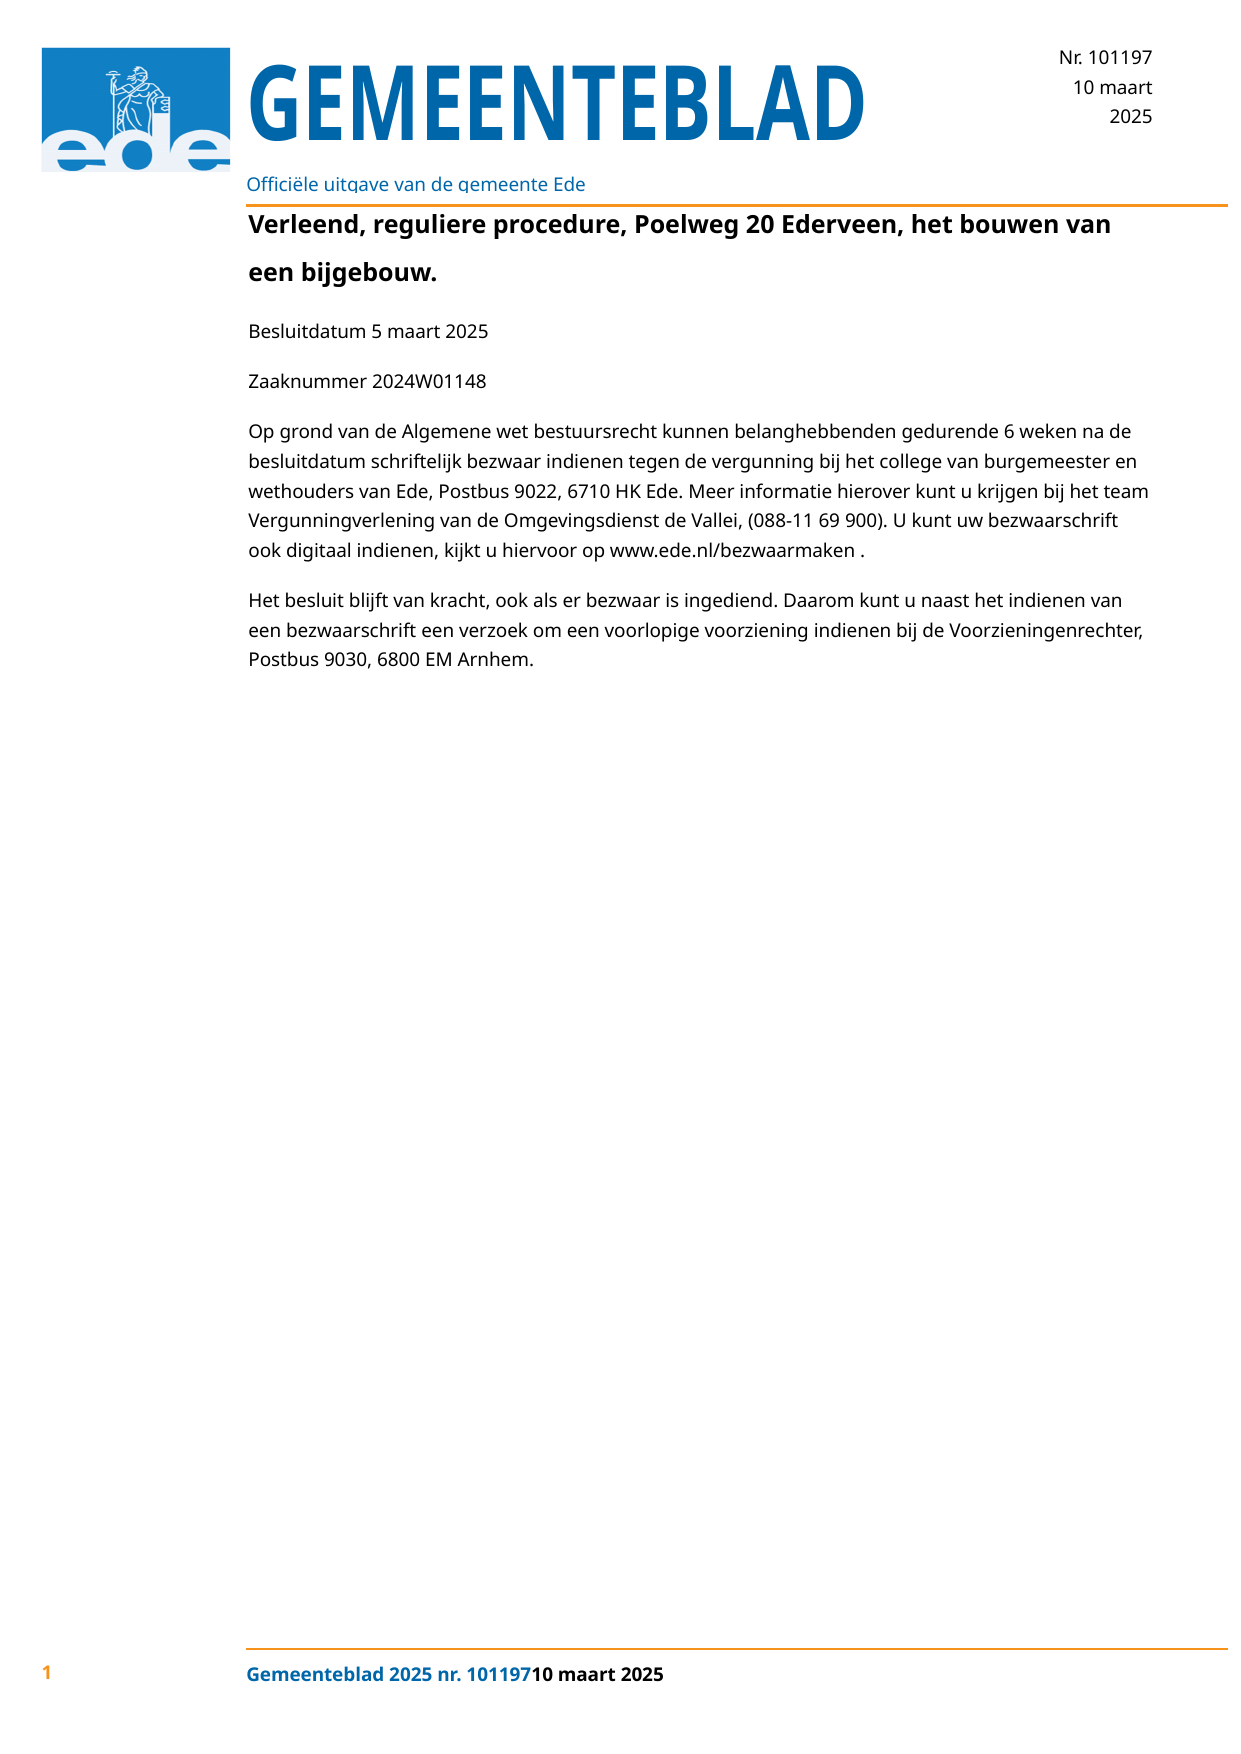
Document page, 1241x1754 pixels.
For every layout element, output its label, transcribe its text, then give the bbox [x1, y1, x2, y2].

text Op grond van de Algemene wet bestuursrecht kunnen belanghebbenden gedurende 6 weken na de besluitdatum schriftelijk bezwaar indienen tegen de vergunning bij het college van burgemeester en wethouders van Ede, Postbus 9022, 6710 HK Ede. Meer informatie hierover kunt u krijgen bij het team Vergunningverlening van de Omgevingsdienst de Vallei, (088-11 69 900). U kunt uw bezwaarschrift ook digitaal indienen, kijkt u hiervoor op www.ede.nl/bezwaarmaken . [248, 419, 1152, 563]
text Verleend, reguliere procedure, Poelweg 20 Ederveen, het bouwen van een bijgebouw. [248, 207, 1152, 288]
text Het besluit blijft van kracht, ook als er bezwaar is ingediend. Daarom kunt u naast het indienen van een bezwaarschrift een verzoek om een voorlopige voorziening indienen bij de Voorzieningenrechter, Postbus 9030, 6800 EM Arnhem. [248, 587, 1152, 672]
text Besluitdatum 5 maart 2025 [248, 318, 1152, 344]
text Zaaknummer 2024W01148 [248, 368, 1152, 394]
picture [41, 47, 231, 172]
